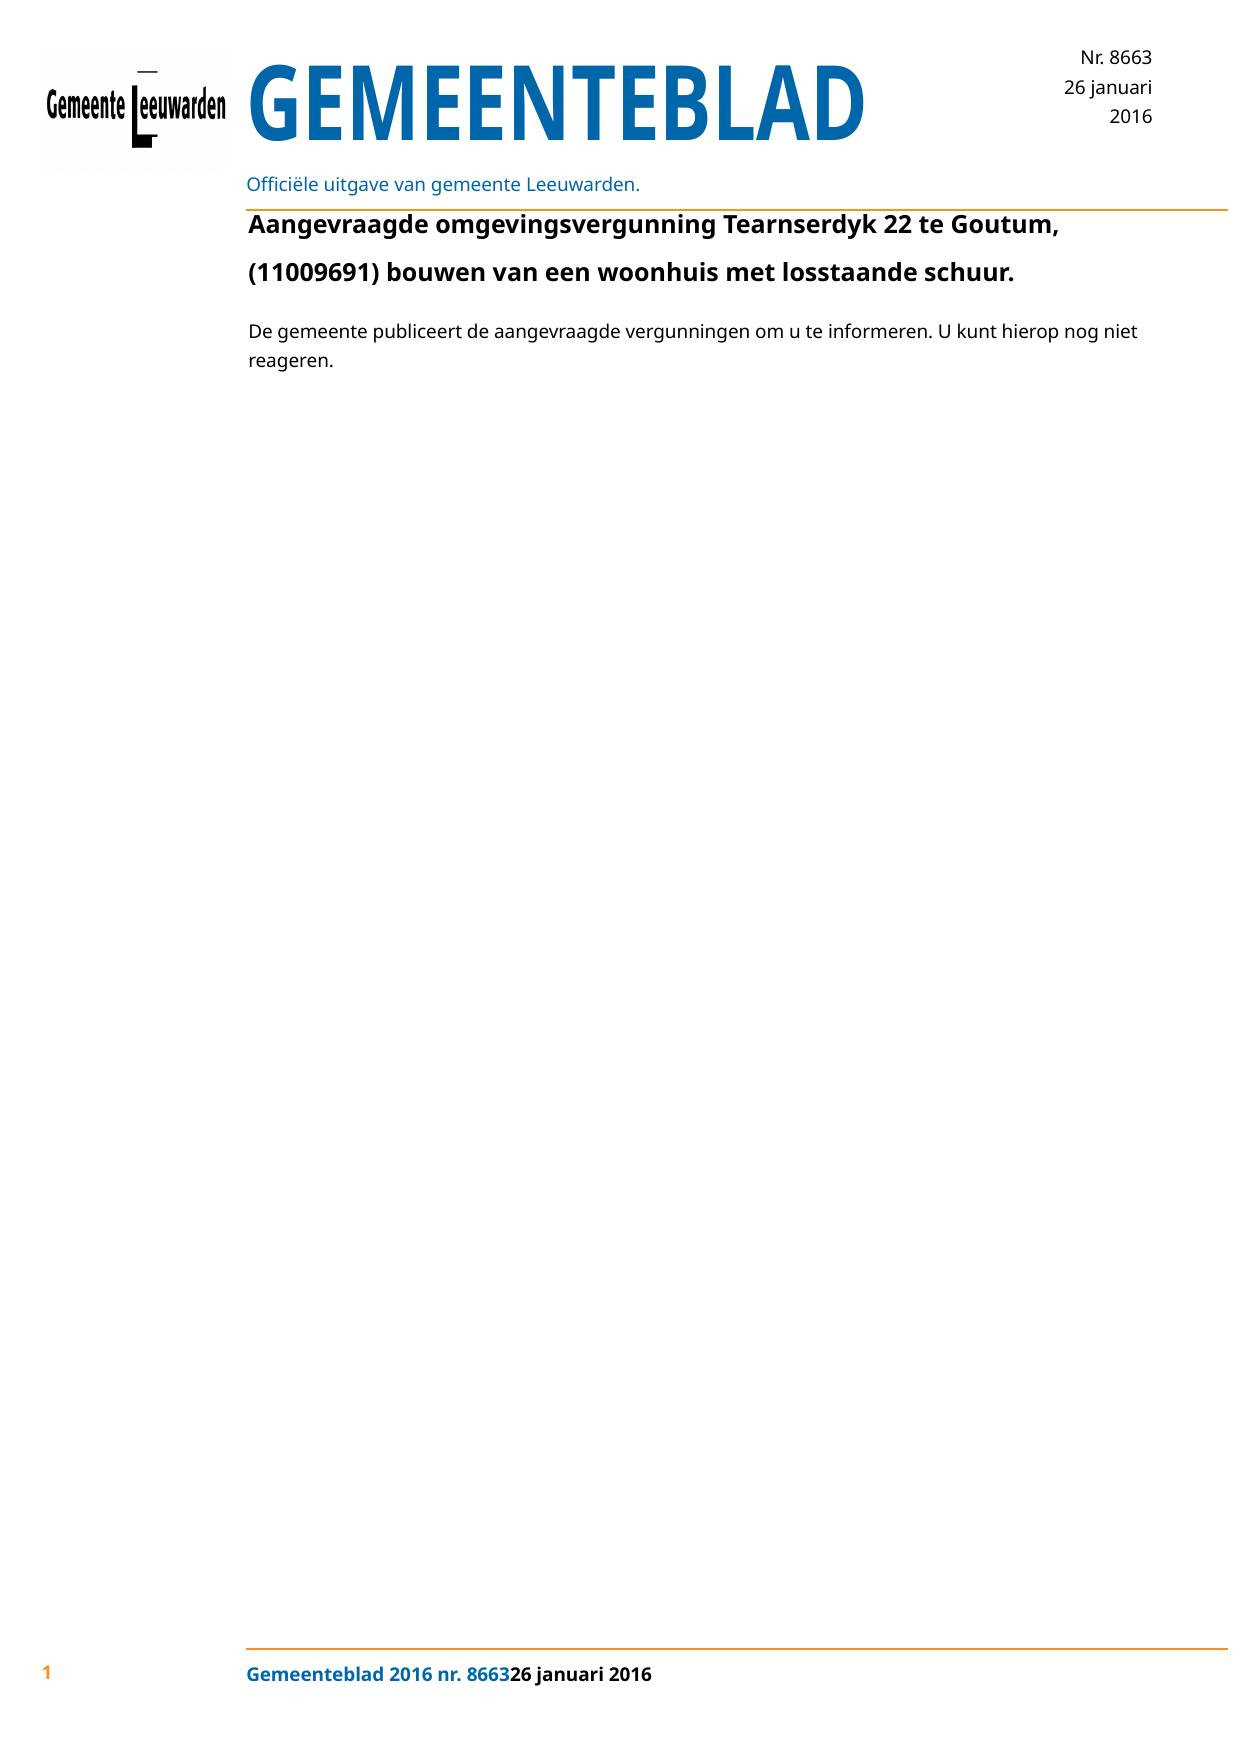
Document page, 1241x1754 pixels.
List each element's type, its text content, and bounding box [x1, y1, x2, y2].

picture [41, 47, 231, 172]
text Aangevraagde omgevingsvergunning Tearnserdyk 22 te Goutum, (11009691) bouwen van een woonhuis met losstaande schuur. [248, 211, 1152, 288]
text De gemeente publiceert de aangevraagde vergunningen om u te informeren. U kunt hierop nog niet reageren. [248, 318, 1152, 373]
